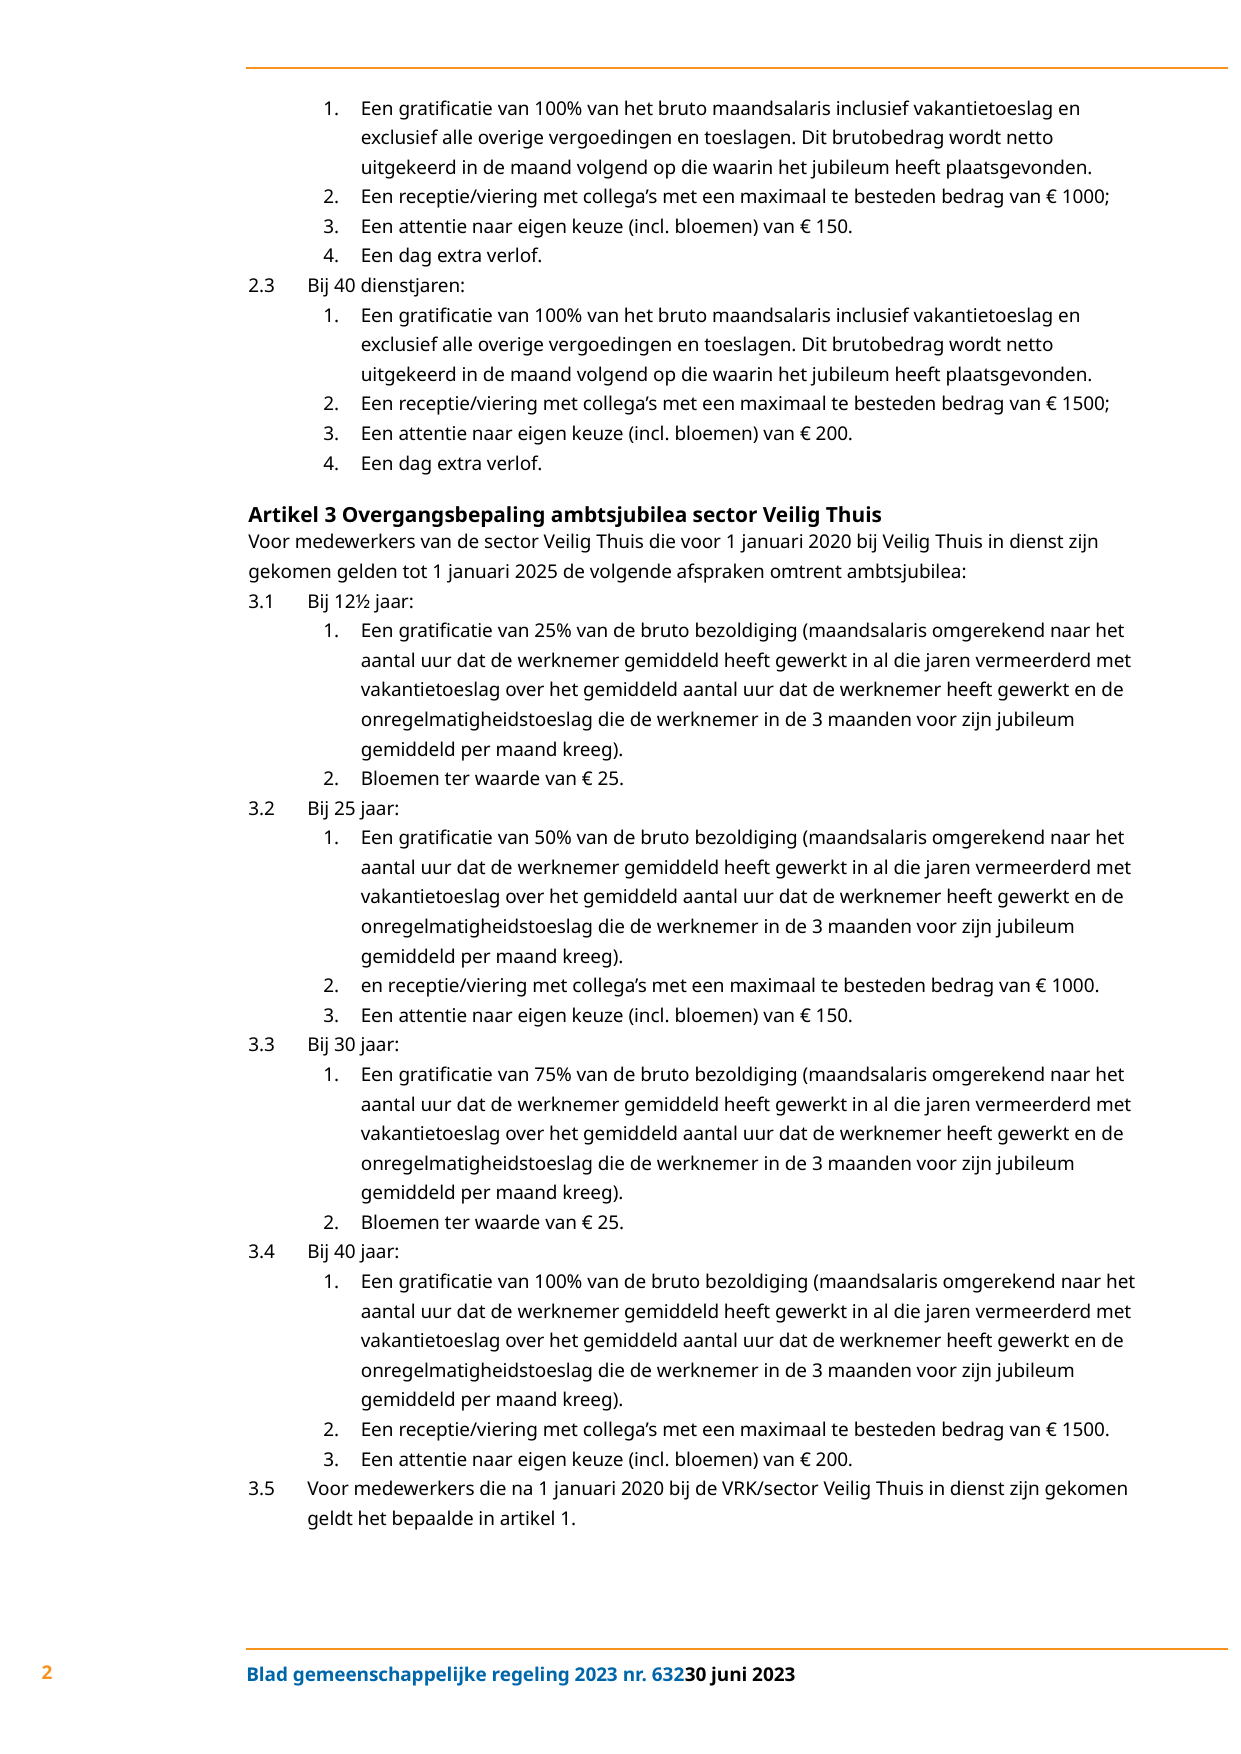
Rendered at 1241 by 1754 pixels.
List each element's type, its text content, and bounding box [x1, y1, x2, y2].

list Een gratificatie van 100% van het bruto maandsalaris inclusief vakantietoeslag en exclusief alle overige vergoedingen en toeslagen. Dit brutobedrag wordt netto uitgekeerd in de maand volgend op die waarin het jubileum heeft plaatsgevonden. [323, 95, 1152, 180]
list Een gratificatie van 50% van de bruto bezoldiging (maandsalaris omgerekend naar het aantal uur dat de werknemer gemiddeld heeft gewerkt in al die jaren vermeerderd met vakantietoeslag over het gemiddeld aantal uur dat de werknemer heeft gewerkt en de onregelmatigheidstoeslag die de werknemer in de 3 maanden voor zijn jubileum gemiddeld per maand kreeg). [323, 824, 1152, 968]
list Bij 25 jaar: [248, 795, 1152, 821]
list Bij 40 dienstjaren: [248, 272, 1152, 298]
text Artikel 3 Overgangsbepaling ambtsjubilea sector Veilig Thuis [248, 500, 1152, 529]
list Bij 12½ jaar: [248, 588, 1152, 613]
list Voor medewerkers die na 1 januari 2020 bij de VRK/sector Veilig Thuis in dienst zijn gekomen geldt het bepaalde in artikel 1. [248, 1475, 1152, 1531]
picture [41, 47, 231, 172]
list Een attentie naar eigen keuze (incl. bloemen) van € 200. [323, 1446, 1152, 1471]
list Een gratificatie van 25% van de bruto bezoldiging (maandsalaris omgerekend naar het aantal uur dat de werknemer gemiddeld heeft gewerkt in al die jaren vermeerderd met vakantietoeslag over het gemiddeld aantal uur dat de werknemer heeft gewerkt en de onregelmatigheidstoeslag die de werknemer in de 3 maanden voor zijn jubileum gemiddeld per maand kreeg). [323, 617, 1152, 761]
list Een receptie/viering met collega’s met een maximaal te besteden bedrag van € 1500; [323, 391, 1152, 416]
list Een dag extra verlof. [323, 450, 1152, 476]
list en receptie/viering met collega’s met een maximaal te besteden bedrag van € 1000. [323, 972, 1152, 998]
list Een attentie naar eigen keuze (incl. bloemen) van € 150. [323, 1002, 1152, 1028]
list Een gratificatie van 75% van de bruto bezoldiging (maandsalaris omgerekend naar het aantal uur dat de werknemer gemiddeld heeft gewerkt in al die jaren vermeerderd met vakantietoeslag over het gemiddeld aantal uur dat de werknemer heeft gewerkt en de onregelmatigheidstoeslag die de werknemer in de 3 maanden voor zijn jubileum gemiddeld per maand kreeg). [323, 1061, 1152, 1205]
list Een dag extra verlof. [323, 243, 1152, 268]
list Een gratificatie van 100% van het bruto maandsalaris inclusief vakantietoeslag en exclusief alle overige vergoedingen en toeslagen. Dit brutobedrag wordt netto uitgekeerd in de maand volgend op die waarin het jubileum heeft plaatsgevonden. [323, 302, 1152, 387]
list Bij 30 jaar: [248, 1032, 1152, 1057]
list Een attentie naar eigen keuze (incl. bloemen) van € 200. [323, 420, 1152, 446]
list Een receptie/viering met collega’s met een maximaal te besteden bedrag van € 1500. [323, 1416, 1152, 1442]
list Bloemen ter waarde van € 25. [323, 1209, 1152, 1235]
list Een attentie naar eigen keuze (incl. bloemen) van € 150. [323, 213, 1152, 239]
text Voor medewerkers van de sector Veilig Thuis die voor 1 januari 2020 bij Veilig Thuis in dienst zijn gekomen gelden tot 1 januari 2025 de volgende afspraken omtrent ambtsjubilea: [248, 529, 1152, 584]
list Een receptie/viering met collega’s met een maximaal te besteden bedrag van € 1000; [323, 183, 1152, 209]
list Een gratificatie van 100% van de bruto bezoldiging (maandsalaris omgerekend naar het aantal uur dat de werknemer gemiddeld heeft gewerkt in al die jaren vermeerderd met vakantietoeslag over het gemiddeld aantal uur dat de werknemer heeft gewerkt en de onregelmatigheidstoeslag die de werknemer in de 3 maanden voor zijn jubileum gemiddeld per maand kreeg). [323, 1268, 1152, 1412]
list Bloemen ter waarde van € 25. [323, 765, 1152, 791]
list Bij 40 jaar: [248, 1239, 1152, 1264]
